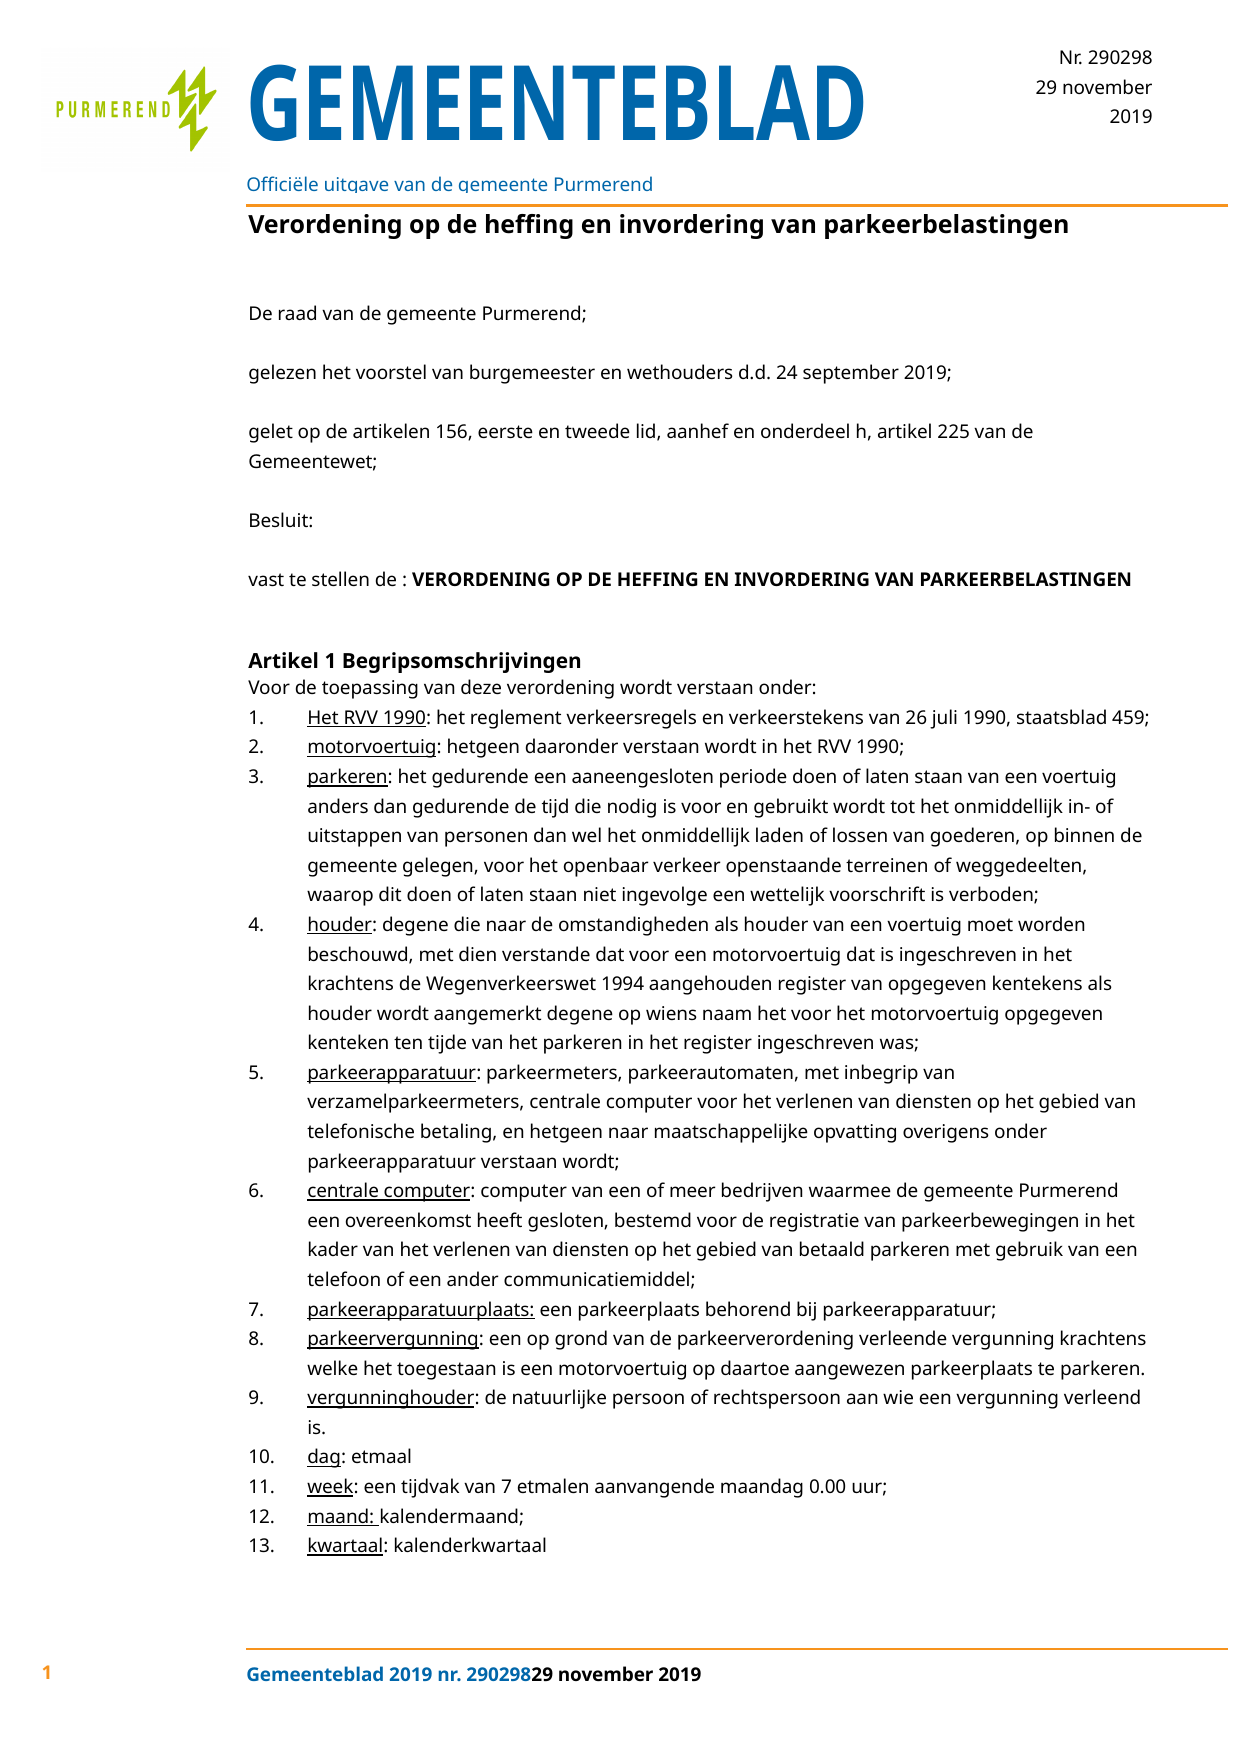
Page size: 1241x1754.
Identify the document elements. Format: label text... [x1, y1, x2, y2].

list houder: degene die naar de omstandigheden als houder van een voertuig moet worden beschouwd, met dien verstande dat voor een motorvoertuig dat is ingeschreven in het krachtens de Wegenverkeerswet 1994 aangehouden register van opgegeven kentekens als houder wordt aangemerkt degene op wiens naam het voor het motorvoertuig opgegeven kenteken ten tijde van het parkeren in het register ingeschreven was; [248, 911, 1152, 1055]
list parkeren: het gedurende een aaneengesloten periode doen of laten staan van een voertuig anders dan gedurende de tijd die nodig is voor en gebruikt wordt tot het onmiddellijk in- of uitstappen van personen dan wel het onmiddellijk laden of lossen van goederen, op binnen de gemeente gelegen, voor het openbaar verkeer openstaande terreinen of weggedeelten, waarop dit doen of laten staan niet ingevolge een wettelijk voorschrift is verboden; [248, 763, 1152, 907]
text vast te stellen de : VERORDENING OP DE HEFFING EN INVORDERING VAN PARKEERBELASTINGEN [248, 566, 1152, 592]
text Besluit: [248, 507, 1152, 533]
text Artikel 1 Begripsomschrijvingen [248, 646, 1152, 674]
list parkeervergunning: een op grond van de parkeerverordening verleende vergunning krachtens welke het toegestaan is een motorvoertuig op daartoe aangewezen parkeerplaats te parkeren. [248, 1325, 1152, 1381]
list parkeerapparatuur: parkeermeters, parkeerautomaten, met inbegrip van verzamelparkeermeters, centrale computer voor het verlenen van diensten op het gebied van telefonische betaling, en hetgeen naar maatschappelijke opvatting overigens onder parkeerapparatuur verstaan wordt; [248, 1059, 1152, 1174]
list maand: kalendermaand; [248, 1503, 1152, 1529]
list dag: etmaal [248, 1444, 1152, 1469]
text gelezen het voorstel van burgemeester en wethouders d.d. 24 september 2019; [248, 359, 1152, 385]
text Voor de toepassing van deze verordening wordt verstaan onder: [248, 674, 1152, 700]
picture [41, 47, 231, 172]
text gelet op de artikelen 156, eerste en tweede lid, aanhef en onderdeel h, artikel 225 van de Gemeentewet; [248, 418, 1152, 473]
list Het RVV 1990: het reglement verkeersregels en verkeerstekens van 26 juli 1990, staatsblad 459; [248, 704, 1152, 730]
list motorvoertuig: hetgeen daaronder verstaan wordt in het RVV 1990; [248, 734, 1152, 759]
list kwartaal: kalenderkwartaal [248, 1532, 1152, 1558]
list centrale computer: computer van een of meer bedrijven waarmee de gemeente Purmerend een overeenkomst heeft gesloten, bestemd voor de registratie van parkeerbewegingen in het kader van het verlenen van diensten op het gebied van betaald parkeren met gebruik van een telefoon of een ander communicatiemiddel; [248, 1177, 1152, 1292]
text Verordening op de heffing en invordering van parkeerbelastingen [248, 207, 1152, 241]
list vergunninghouder: de natuurlijke persoon of rechtspersoon aan wie een vergunning verleend is. [248, 1384, 1152, 1440]
text De raad van de gemeente Purmerend; [248, 300, 1152, 326]
list week: een tijdvak van 7 etmalen aanvangende maandag 0.00 uur; [248, 1473, 1152, 1499]
list parkeerapparatuurplaats: een parkeerplaats behorend bij parkeerapparatuur; [248, 1296, 1152, 1322]
